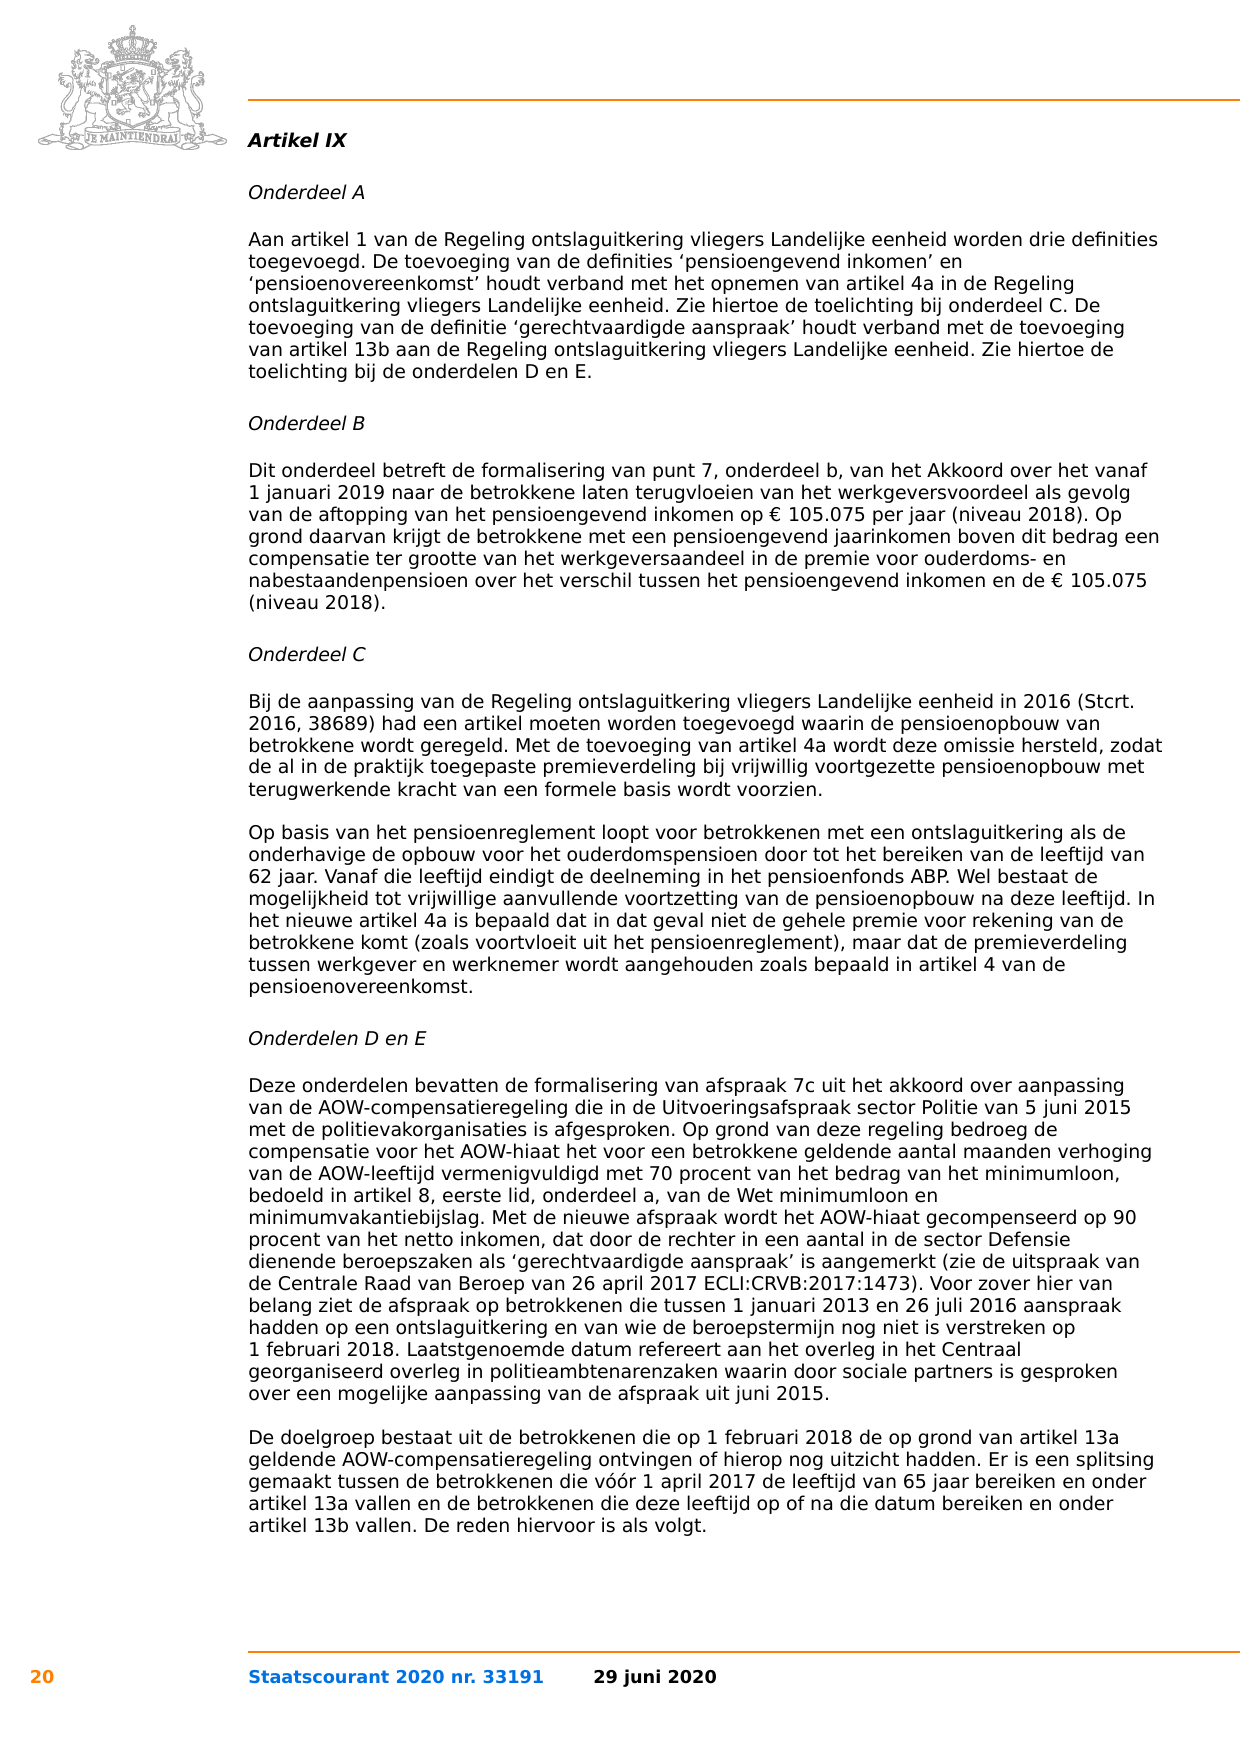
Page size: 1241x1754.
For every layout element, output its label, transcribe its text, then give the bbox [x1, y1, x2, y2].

subtitle Onderdeel C [248, 643, 1163, 666]
picture [38, 25, 227, 150]
text Deze onderdelen bevatten de formalisering van afspraak 7c uit het akkoord over aanpassing van de AOW-compensatieregeling die in de Uitvoeringsafspraak sector Politie van 5 juni 2015 met de politievakorganisaties is afgesproken. Op grond van deze regeling bedroeg de compensatie voor het AOW-hiaat het voor een betrokkene geldende aantal maanden verhoging van de AOW-leeftijd vermenigvuldigd met 70 procent van het bedrag van het minimumloon, bedoeld in artikel 8, eerste lid, onderdeel a, van de Wet minimumloon en minimumvakantiebijslag. Met de nieuwe afspraak wordt het AOW-hiaat gecompenseerd op 90 procent van het netto inkomen, dat door de rechter in een aantal in de sector Defensie dienende beroepszaken als ‘gerechtvaardigde aanspraak’ is aangemerkt (zie de uitspraak van de Centrale Raad van Beroep van 26 april 2017 ECLI:CRVB:2017:1473). Voor zover hier van belang ziet de afspraak op betrokkenen die tussen 1 januari 2013 en 26 juli 2016 aanspraak hadden op een ontslaguitkering en van wie de beroepstermijn nog niet is verstreken op 1 februari 2018. Laatstgenoemde datum refereert aan het overleg in het Centraal georganiseerd overleg in politieambtenarenzaken waarin door sociale partners is gesproken over een mogelijke aanpassing van de afspraak uit juni 2015. [248, 1075, 1163, 1405]
subtitle Onderdeel A [248, 182, 1163, 204]
text Aan artikel 1 van de Regeling ontslaguitkering vliegers Landelijke eenheid worden drie definities toegevoegd. De toevoeging van de definities ‘pensioengevend inkomen’ en ‘pensioenovereenkomst’ houdt verband met het opnemen van artikel 4a in de Regeling ontslaguitkering vliegers Landelijke eenheid. Zie hiertoe de toelichting bij onderdeel C. De toevoeging van de definitie ‘gerechtvaardigde aanspraak’ houdt verband met de toevoeging van artikel 13b aan de Regeling ontslaguitkering vliegers Landelijke eenheid. Zie hiertoe de toelichting bij de onderdelen D en E. [248, 229, 1163, 383]
subtitle Artikel IX [248, 130, 1163, 152]
text Bij de aanpassing van de Regeling ontslaguitkering vliegers Landelijke eenheid in 2016 (Stcrt. 2016, 38689) had een artikel moeten worden toegevoegd waarin de pensioenopbouw van betrokkene wordt geregeld. Met de toevoeging van artikel 4a wordt deze omissie hersteld, zodat de al in de praktijk toegepaste premieverdeling bij vrijwillig voortgezette pensioenopbouw met terugwerkende kracht van een formele basis wordt voorzien. [248, 691, 1163, 800]
subtitle Onderdeel B [248, 413, 1163, 435]
text Op basis van het pensioenreglement loopt voor betrokkenen met een ontslaguitkering als de onderhavige de opbouw voor het ouderdomspensioen door tot het bereiken van de leeftijd van 62 jaar. Vanaf die leeftijd eindigt de deelneming in het pensioenfonds ABP. Wel bestaat de mogelijkheid tot vrijwillige aanvullende voortzetting van de pensioenopbouw na deze leeftijd. In het nieuwe artikel 4a is bepaald dat in dat geval niet de gehele premie voor rekening van de betrokkene komt (zoals voortvloeit uit het pensioenreglement), maar dat de premieverdeling tussen werkgever en werknemer wordt aangehouden zoals bepaald in artikel 4 van de pensioenovereenkomst. [248, 822, 1163, 998]
text De doelgroep bestaat uit de betrokkenen die op 1 februari 2018 de op grond van artikel 13a geldende AOW-compensatieregeling ontvingen of hierop nog uitzicht hadden. Er is een splitsing gemaakt tussen de betrokkenen die vóór 1 april 2017 de leeftijd van 65 jaar bereiken en onder artikel 13a vallen en de betrokkenen die deze leeftijd op of na die datum bereiken en onder artikel 13b vallen. De reden hiervoor is als volgt. [248, 1427, 1163, 1537]
text Dit onderdeel betreft de formalisering van punt 7, onderdeel b, van het Akkoord over het vanaf 1 januari 2019 naar de betrokkene laten terugvloeien van het werkgeversvoordeel als gevolg van de aftopping van het pensioengevend inkomen op € 105.075 per jaar (niveau 2018). Op grond daarvan krijgt de betrokkene met een pensioengevend jaarinkomen boven dit bedrag een compensatie ter grootte van het werkgeversaandeel in de premie voor ouderdoms- en nabestaandenpensioen over het verschil tussen het pensioengevend inkomen en de € 105.075 (niveau 2018). [248, 460, 1163, 613]
subtitle Onderdelen D en E [248, 1028, 1163, 1050]
